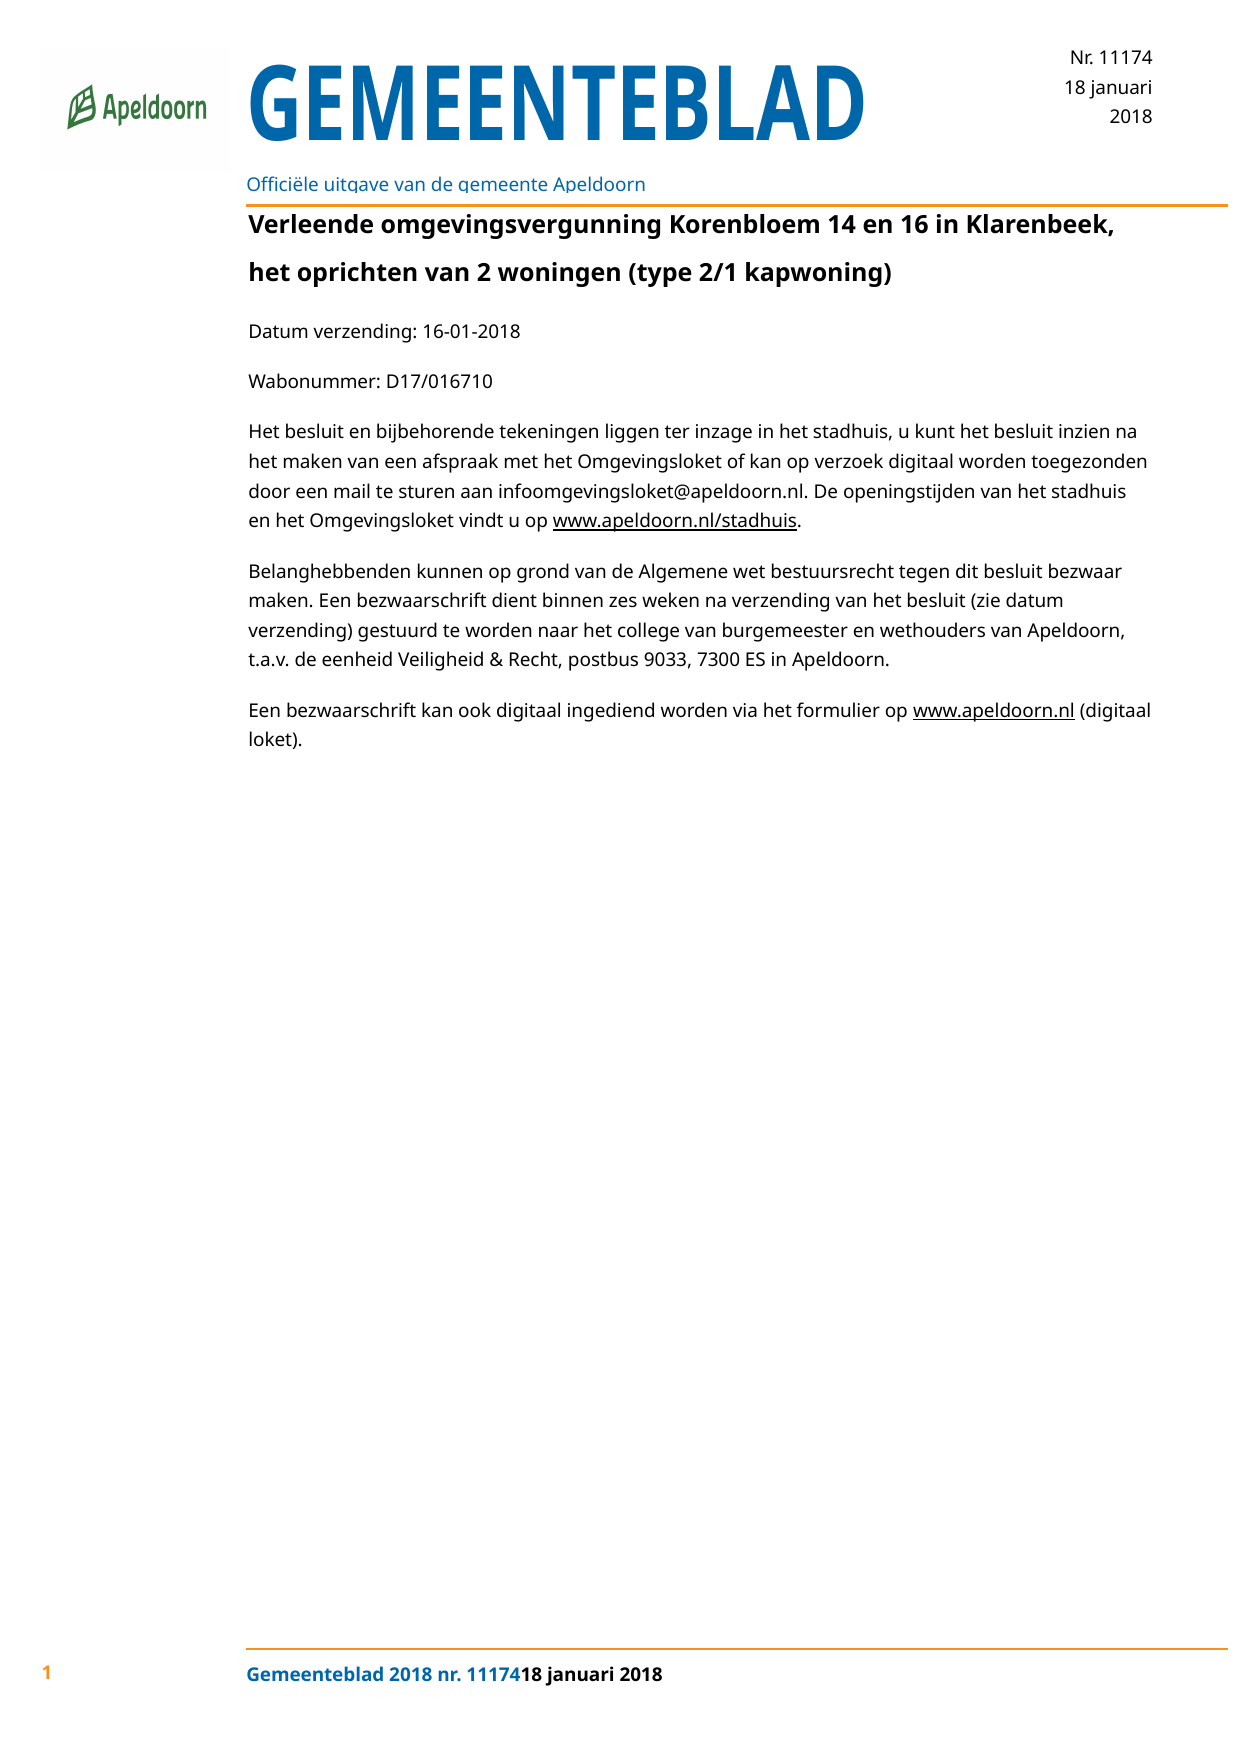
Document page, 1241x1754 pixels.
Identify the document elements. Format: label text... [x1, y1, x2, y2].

text Belanghebbenden kunnen op grond van de Algemene wet bestuursrecht tegen dit besluit bezwaar maken. Een bezwaarschrift dient binnen zes weken na verzending van het besluit (zie datum verzending) gestuurd te worden naar het college van burgemeester en wethouders van Apeldoorn, t.a.v. de eenheid Veiligheid & Recht, postbus 9033, 7300 ES in Apeldoorn. [248, 558, 1152, 672]
text Een bezwaarschrift kan ook digitaal ingediend worden via het formulier op www.apeldoorn.nl (digitaal loket). [248, 697, 1152, 752]
text Het besluit en bijbehorende tekeningen liggen ter inzage in het stadhuis, u kunt het besluit inzien na het maken van een afspraak met het Omgevingsloket of kan op verzoek digitaal worden toegezonden door een mail te sturen aan infoomgevingsloket@apeldoorn.nl. De openingstijden van het stadhuis en het Omgevingsloket vindt u op www.apeldoorn.nl/stadhuis. [248, 419, 1152, 533]
text Datum verzending: 16-01-2018 [248, 318, 1152, 344]
text Wabonummer: D17/016710 [248, 368, 1152, 394]
text Verleende omgevingsvergunning Korenbloem 14 en 16 in Klarenbeek, het oprichten van 2 woningen (type 2/1 kapwoning) [248, 207, 1152, 288]
picture [41, 47, 231, 172]
